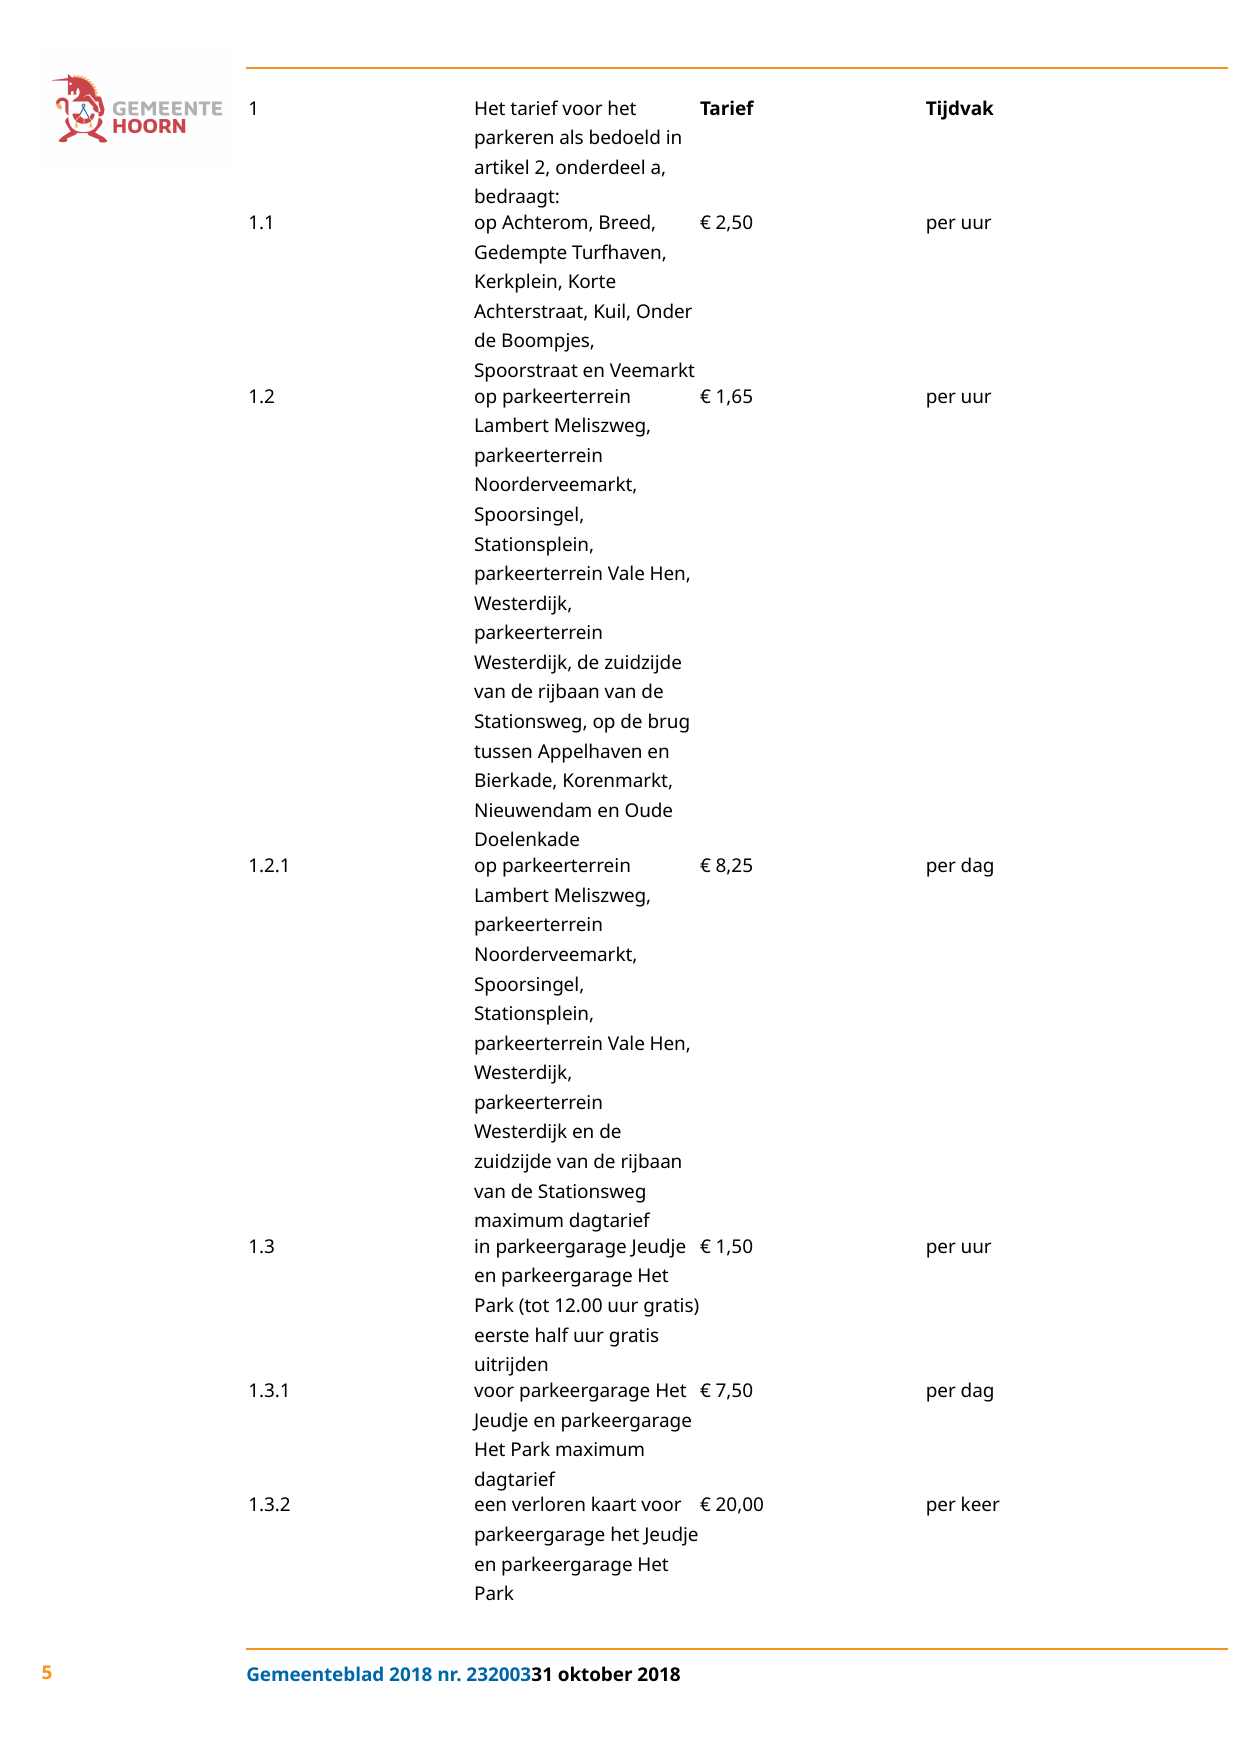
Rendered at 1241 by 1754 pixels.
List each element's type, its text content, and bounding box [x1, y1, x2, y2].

table_cell Tijdvak [926, 95, 1152, 209]
table_cell op Achterom, Breed, Gedempte Turfhaven, Kerkplein, Korte Achterstraat, Kuil, Onder de Boompjes, Spoorstraat en Veemarkt [474, 209, 700, 383]
table_cell Het tarief voor het parkeren als bedoeld in artikel 2, onderdeel a, bedraagt: [474, 95, 700, 209]
table_cell per dag [926, 853, 1152, 1233]
table_cell een verloren kaart voor parkeergarage het Jeudje en parkeergarage Het Park [474, 1492, 700, 1606]
table_cell € 1,50 [700, 1233, 926, 1377]
table_cell 1.2 [248, 383, 474, 852]
table_cell € 7,50 [700, 1377, 926, 1492]
table_cell op parkeerterrein Lambert Meliszweg, parkeerterrein Noorderveemarkt, Spoorsingel, Stationsplein, parkeerterrein Vale Hen, Westerdijk, parkeerterrein Westerdijk, de zuidzijde van de rijbaan van de Stationsweg, op de brug tussen Appelhaven en Bierkade, Korenmarkt, Nieuwendam en Oude Doelenkade [474, 383, 700, 852]
table_cell € 2,50 [700, 209, 926, 383]
table_cell per uur [926, 383, 1152, 852]
table_cell per uur [926, 1233, 1152, 1377]
table_cell voor parkeergarage Het Jeudje en parkeergarage Het Park maximum dagtarief [474, 1377, 700, 1492]
table_cell € 20,00 [700, 1492, 926, 1606]
table_cell 1 [248, 95, 474, 209]
picture [41, 47, 231, 172]
table_cell op parkeerterrein Lambert Meliszweg, parkeerterrein Noorderveemarkt, Spoorsingel, Stationsplein, parkeerterrein Vale Hen, Westerdijk, parkeerterrein Westerdijk en de zuidzijde van de rijbaan van de Stationsweg maximum dagtarief [474, 853, 700, 1233]
table_cell per dag [926, 1377, 1152, 1492]
table_cell in parkeergarage Jeudje en parkeergarage Het Park (tot 12.00 uur gratis) eerste half uur gratis uitrijden [474, 1233, 700, 1377]
table_cell 1.3.1 [248, 1377, 474, 1492]
table_cell 1.3 [248, 1233, 474, 1377]
table_cell per uur [926, 209, 1152, 383]
table_cell € 1,65 [700, 383, 926, 852]
table_cell 1.2.1 [248, 853, 474, 1233]
table_cell 1.1 [248, 209, 474, 383]
table_cell Tarief [700, 95, 926, 209]
table_cell € 8,25 [700, 853, 926, 1233]
table_cell per keer [926, 1492, 1152, 1606]
table_cell 1.3.2 [248, 1492, 474, 1606]
